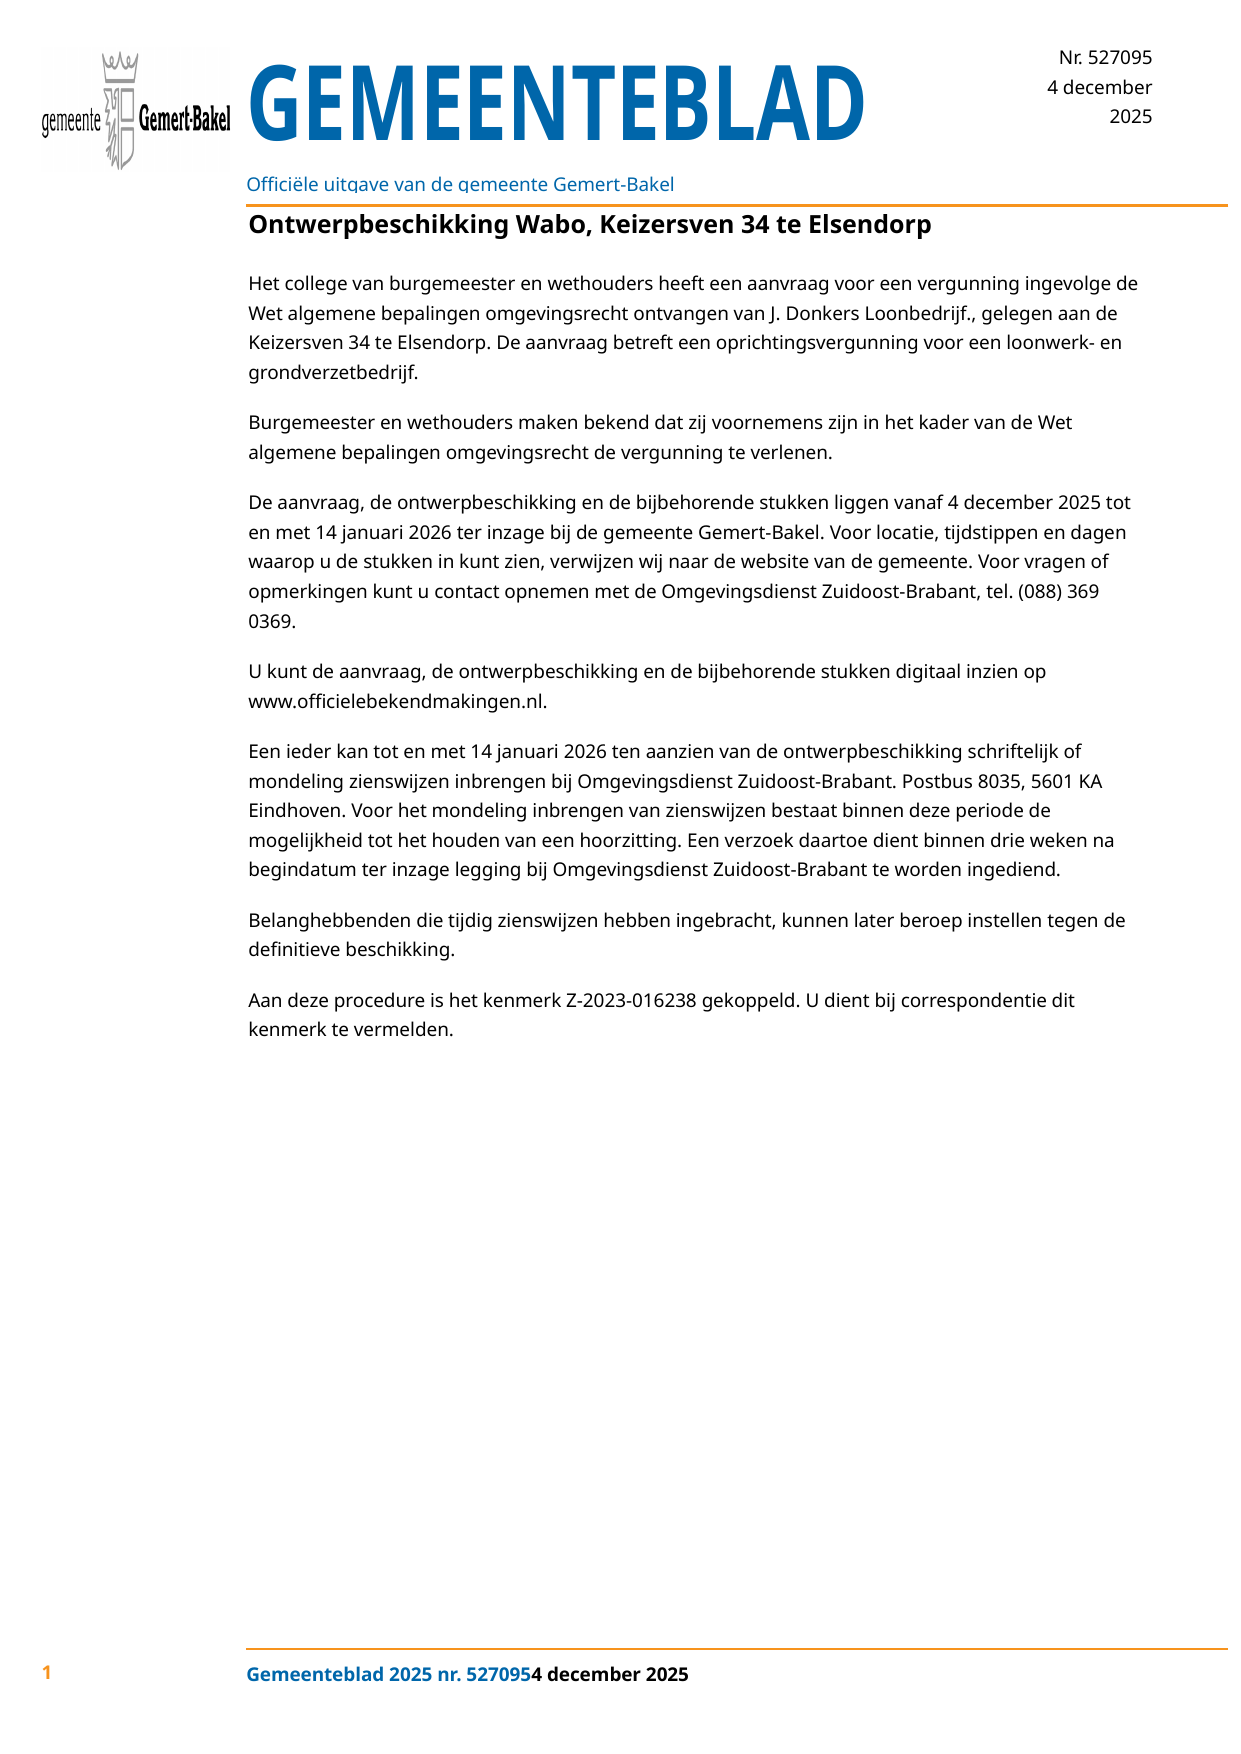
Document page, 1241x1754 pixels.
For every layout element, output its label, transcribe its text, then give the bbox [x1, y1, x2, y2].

picture [41, 47, 231, 172]
text Ontwerpbeschikking Wabo, Keizersven 34 te Elsendorp [248, 207, 1152, 241]
text Burgemeester en wethouders maken bekend dat zij voornemens zijn in het kader van de Wet algemene bepalingen omgevingsrecht de vergunning te verlenen. [248, 409, 1152, 465]
text Belanghebbenden die tijdig zienswijzen hebben ingebracht, kunnen later beroep instellen tegen de definitieve beschikking. [248, 907, 1152, 962]
text Aan deze procedure is het kenmerk Z-2023-016238 gekoppeld. U dient bij correspondentie dit kenmerk te vermelden. [248, 987, 1152, 1042]
text Het college van burgemeester en wethouders heeft een aanvraag voor een vergunning ingevolge de Wet algemene bepalingen omgevingsrecht ontvangen van J. Donkers Loonbedrijf., gelegen aan de Keizersven 34 te Elsendorp. De aanvraag betreft een oprichtingsvergunning voor een loonwerk- en grondverzetbedrijf. [248, 270, 1152, 385]
text U kunt de aanvraag, de ontwerpbeschikking en de bijbehorende stukken digitaal inzien op www.officielebekendmakingen.nl. [248, 658, 1152, 713]
text De aanvraag, de ontwerpbeschikking en de bijbehorende stukken liggen vanaf 4 december 2025 tot en met 14 januari 2026 ter inzage bij de gemeente Gemert-Bakel. Voor locatie, tijdstippen en dagen waarop u de stukken in kunt zien, verwijzen wij naar de website van de gemeente. Voor vragen of opmerkingen kunt u contact opnemen met de Omgevingsdienst Zuidoost-Brabant, tel. (088) 369 0369. [248, 489, 1152, 633]
text Een ieder kan tot en met 14 januari 2026 ten aanzien van de ontwerpbeschikking schriftelijk of mondeling zienswijzen inbrengen bij Omgevingsdienst Zuidoost-Brabant. Postbus 8035, 5601 KA Eindhoven. Voor het mondeling inbrengen van zienswijzen bestaat binnen deze periode de mogelijkheid tot het houden van een hoorzitting. Een verzoek daartoe dient binnen drie weken na begindatum ter inzage legging bij Omgevingsdienst Zuidoost-Brabant te worden ingediend. [248, 738, 1152, 882]
